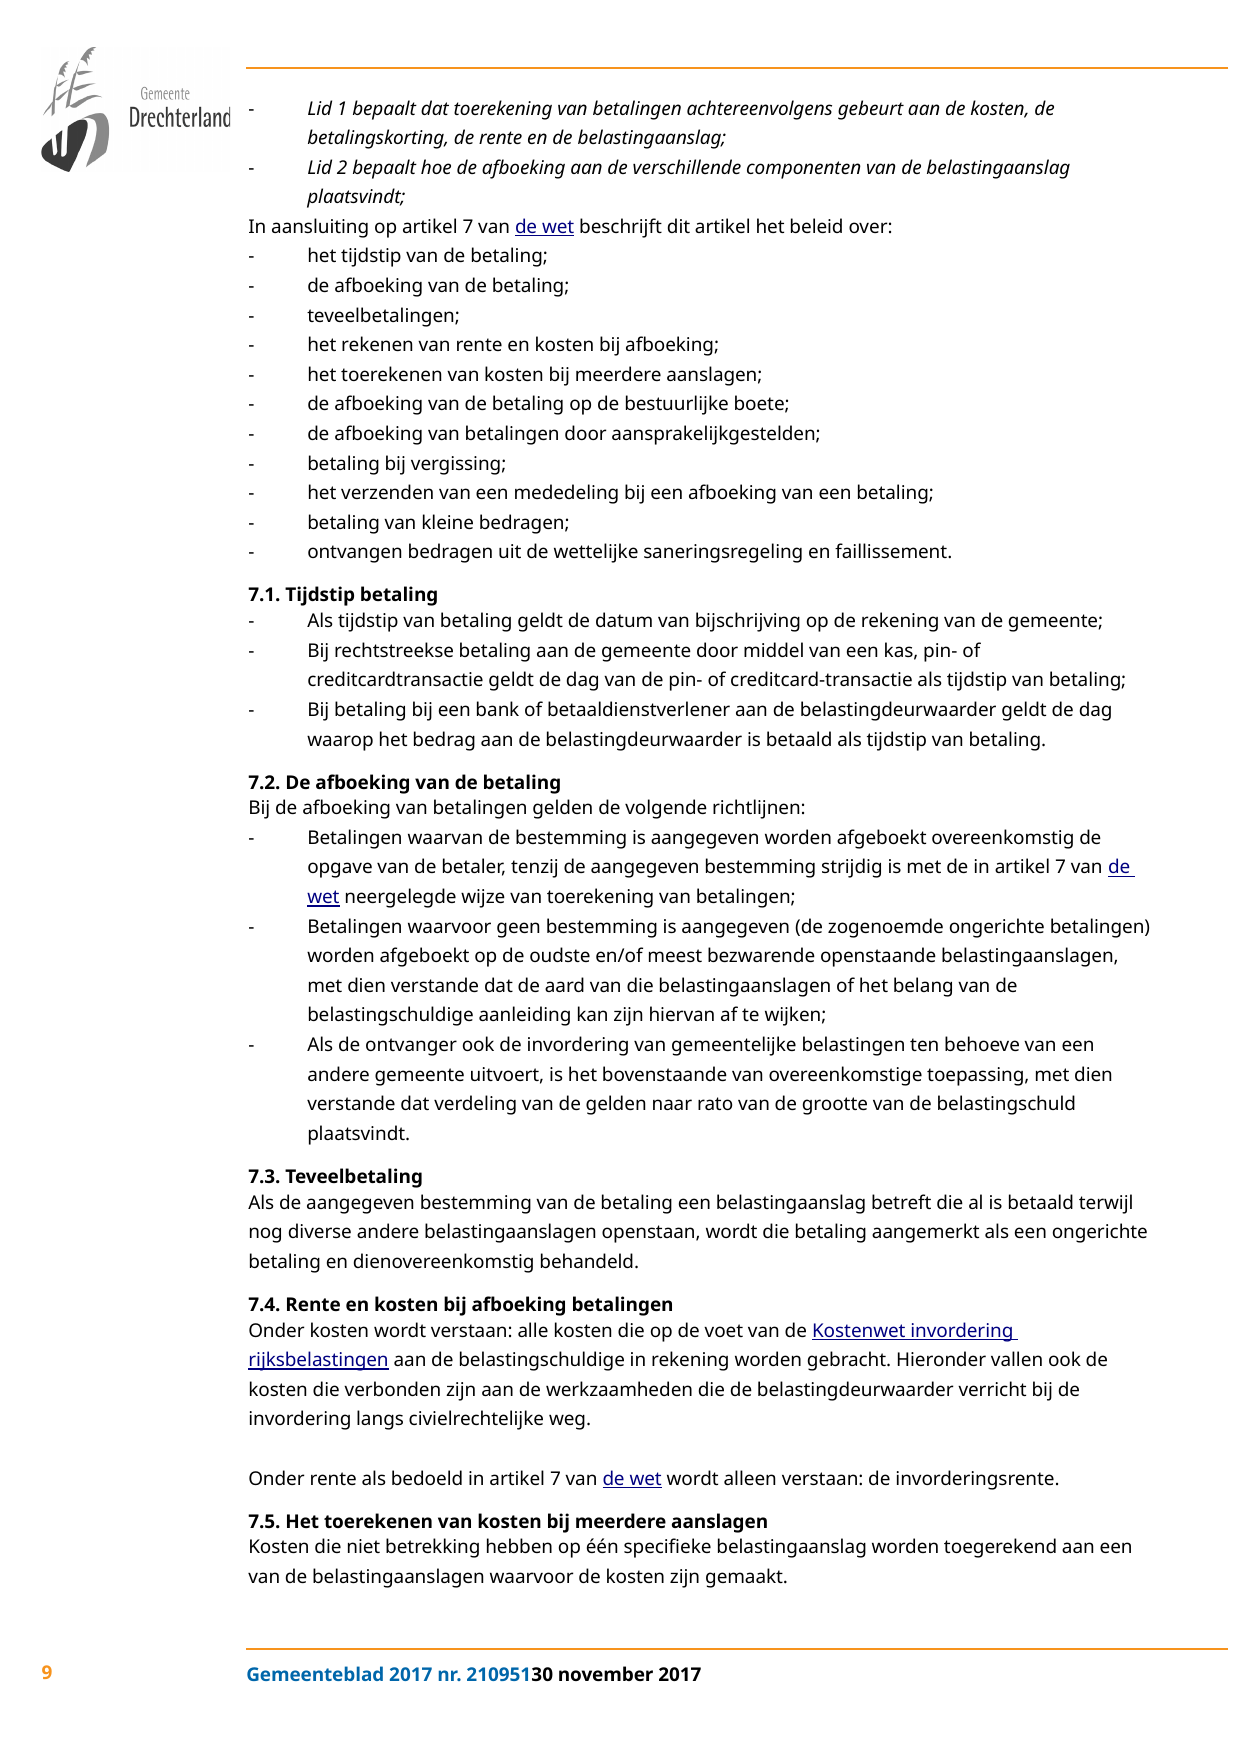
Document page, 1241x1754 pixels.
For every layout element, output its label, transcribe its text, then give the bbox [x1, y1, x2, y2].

list de afboeking van de betaling; [248, 272, 1152, 298]
list betaling van kleine bedragen; [248, 509, 1152, 535]
text 7.4. Rente en kosten bij afboeking betalingen [248, 1291, 1152, 1317]
list de afboeking van de betaling op de bestuurlijke boete; [248, 391, 1152, 416]
list Bij betaling bij een bank of betaaldienstverlener aan de belastingdeurwaarder geldt de dag waarop het bedrag aan de belastingdeurwaarder is betaald als tijdstip van betaling. [248, 696, 1152, 751]
text Als de aangegeven bestemming van de betaling een belastingaanslag betreft die al is betaald terwijl nog diverse andere belastingaanslagen openstaan, wordt die betaling aangemerkt als een ongerichte betaling en dienovereenkomstig behandeld. [248, 1189, 1152, 1274]
text Bij de afboeking van betalingen gelden de volgende richtlijnen: [248, 794, 1152, 820]
list Als tijdstip van betaling geldt de datum van bijschrijving op de rekening van de gemeente; [248, 607, 1152, 633]
picture [41, 47, 231, 172]
text 7.2. De afboeking van de betaling [248, 769, 1152, 794]
text 7.5. Het toerekenen van kosten bij meerdere aanslagen [248, 1508, 1152, 1534]
list Lid 1 bepaalt dat toerekening van betalingen achtereenvolgens gebeurt aan de kosten, de betalingskorting, de rente en de belastingaanslag; [248, 95, 1152, 150]
text In aansluiting op artikel 7 van de wet beschrijft dit artikel het beleid over: [248, 213, 1152, 239]
list ontvangen bedragen uit de wettelijke saneringsregeling en faillissement. [248, 538, 1152, 564]
list Als de ontvanger ook de invordering van gemeentelijke belastingen ten behoeve van een andere gemeente uitvoert, is het bovenstaande van overeenkomstige toepassing, met dien verstande dat verdeling van de gelden naar rato van de grootte van de belastingschuld plaatsvindt. [248, 1031, 1152, 1146]
list het verzenden van een mededeling bij een afboeking van een betaling; [248, 479, 1152, 505]
list het rekenen van rente en kosten bij afboeking; [248, 331, 1152, 357]
list Betalingen waarvan de bestemming is aangegeven worden afgeboekt overeenkomstig de opgave van de betaler, tenzij de aangegeven bestemming strijdig is met de in artikel 7 van de wet neergelegde wijze van toerekening van betalingen; [248, 824, 1152, 909]
list betaling bij vergissing; [248, 450, 1152, 476]
text Onder rente als bedoeld in artikel 7 van de wet wordt alleen verstaan: de invorderingsrente. [248, 1465, 1152, 1491]
list de afboeking van betalingen door aansprakelijkgestelden; [248, 420, 1152, 446]
list het tijdstip van de betaling; [248, 243, 1152, 268]
list Lid 2 bepaalt hoe de afboeking aan de verschillende componenten van de belastingaanslag plaatsvindt; [248, 154, 1152, 209]
list teveelbetalingen; [248, 302, 1152, 328]
list Bij rechtstreekse betaling aan de gemeente door middel van een kas, pin- of creditcardtransactie geldt de dag van de pin- of creditcard-transactie als tijdstip van betaling; [248, 637, 1152, 692]
text 7.1. Tijdstip betaling [248, 582, 1152, 607]
list het toerekenen van kosten bij meerdere aanslagen; [248, 361, 1152, 387]
text Kosten die niet betrekking hebben op één specifieke belastingaanslag worden toegerekend aan een van de belastingaanslagen waarvoor de kosten zijn gemaakt. [248, 1534, 1152, 1589]
text Onder kosten wordt verstaan: alle kosten die op de voet van de Kostenwet invordering rijksbelastingen aan de belastingschuldige in rekening worden gebracht. Hieronder vallen ook de kosten die verbonden zijn aan de werkzaamheden die de belastingdeurwaarder verricht bij de invordering langs civielrechtelijke weg. [248, 1317, 1152, 1431]
text 7.3. Teveelbetaling [248, 1163, 1152, 1189]
list Betalingen waarvoor geen bestemming is aangegeven (de zogenoemde ongerichte betalingen) worden afgeboekt op de oudste en/of meest bezwarende openstaande belastingaanslagen, met dien verstande dat de aard van die belastingaanslagen of het belang van de belastingschuldige aanleiding kan zijn hiervan af te wijken; [248, 913, 1152, 1027]
